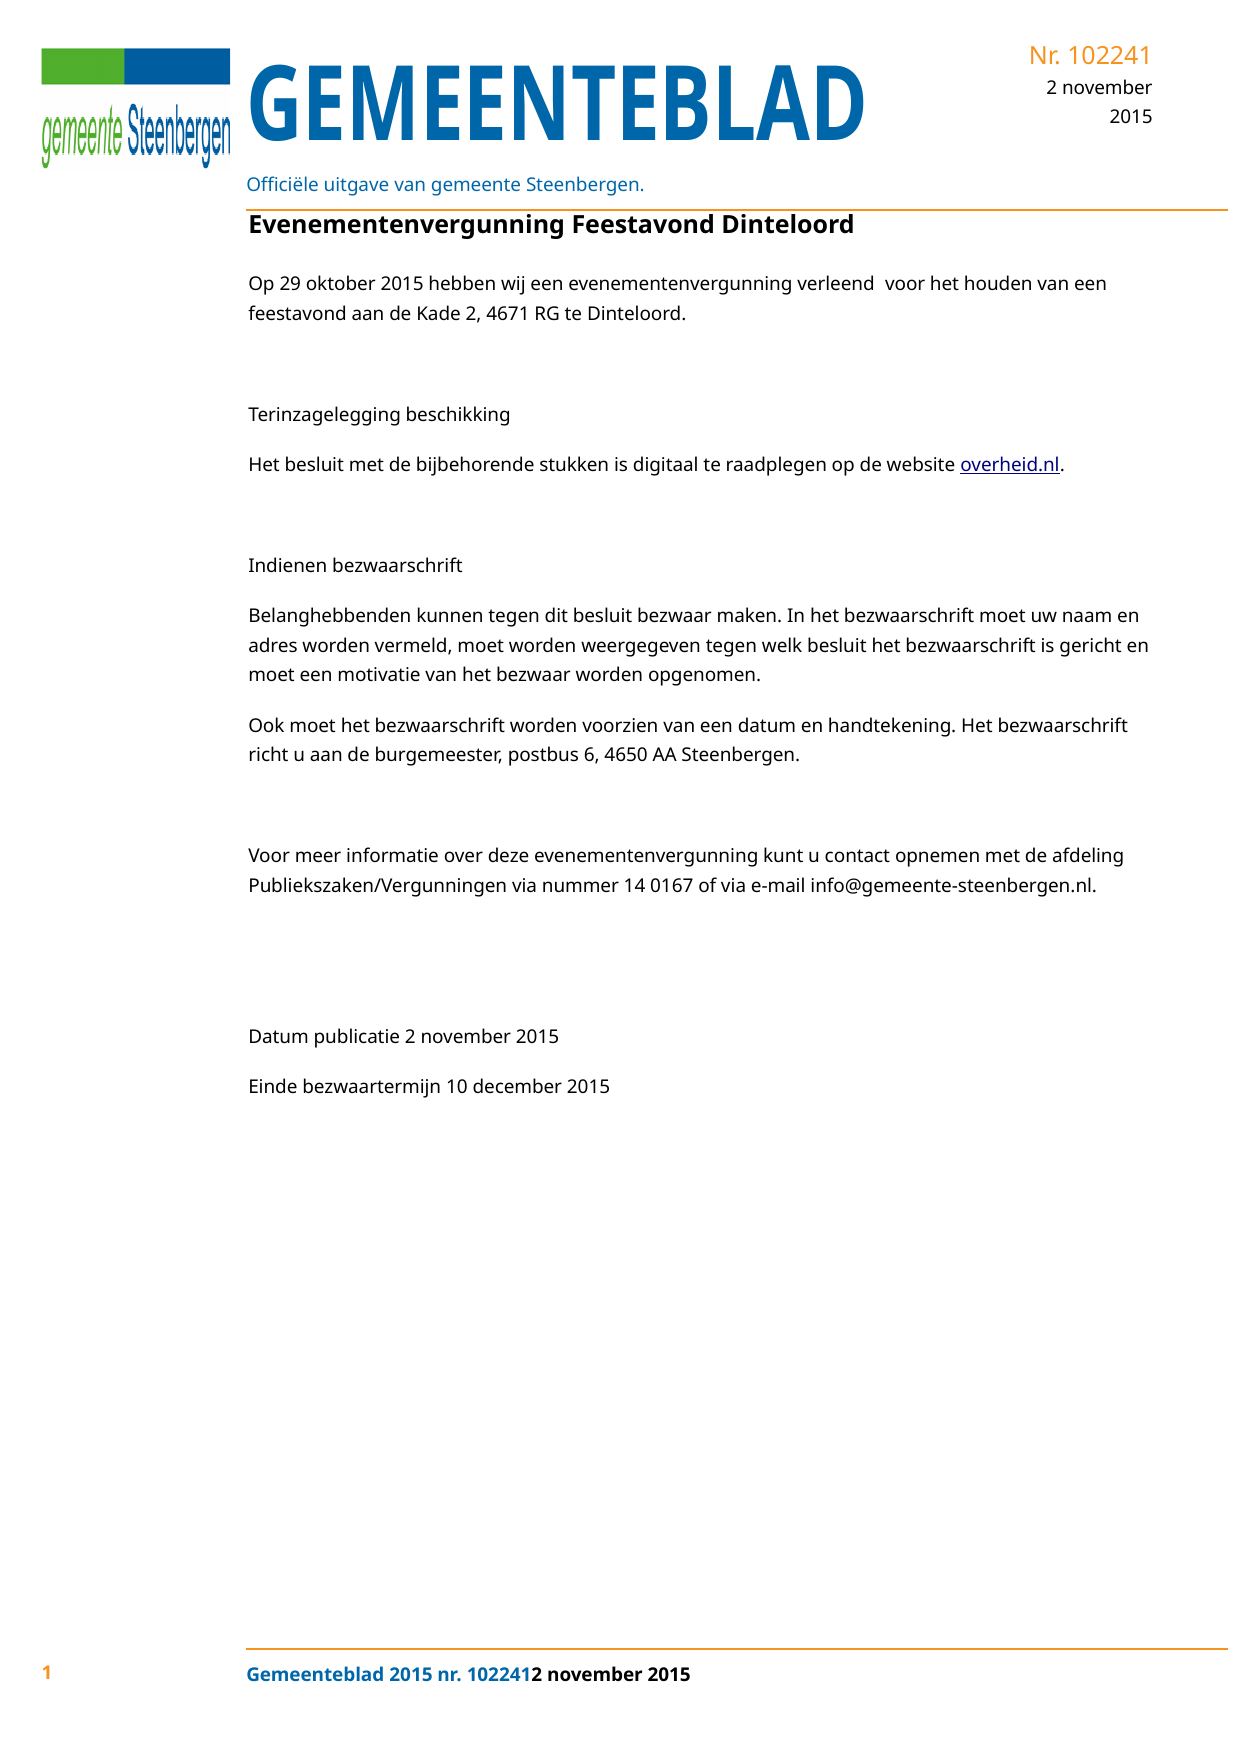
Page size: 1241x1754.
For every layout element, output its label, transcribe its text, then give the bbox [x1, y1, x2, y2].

text Belanghebbenden kunnen tegen dit besluit bezwaar maken. In het bezwaarschrift moet uw naam en adres worden vermeld, moet worden weergegeven tegen welk besluit het bezwaarschrift is gericht en moet een motivatie van het bezwaar worden opgenomen. [248, 602, 1152, 687]
text Voor meer informatie over deze evenementenvergunning kunt u contact opnemen met de afdeling Publiekszaken/Vergunningen via nummer 14 0167 of via e-mail info@gemeente-steenbergen.nl. [248, 842, 1152, 898]
text Einde bezwaartermijn 10 december 2015 [248, 1074, 1152, 1099]
text Op 29 oktober 2015 hebben wij een evenementenvergunning verleend voor het houden van een feestavond aan de Kade 2, 4671 RG te Dinteloord. [248, 270, 1152, 326]
text Indienen bezwaarschrift [248, 552, 1152, 578]
picture [41, 47, 231, 172]
text Ook moet het bezwaarschrift worden voorzien van een datum en handtekening. Het bezwaarschrift richt u aan de burgemeester, postbus 6, 4650 AA Steenbergen. [248, 712, 1152, 767]
text Het besluit met de bijbehorende stukken is digitaal te raadplegen op de website overheid.nl. [248, 451, 1152, 477]
text Evenementenvergunning Feestavond Dinteloord [248, 211, 1152, 241]
text ­ [248, 973, 1152, 998]
text Terinzagelegging beschikking [248, 401, 1152, 426]
text Datum publicatie 2 november 2015 [248, 1023, 1152, 1049]
